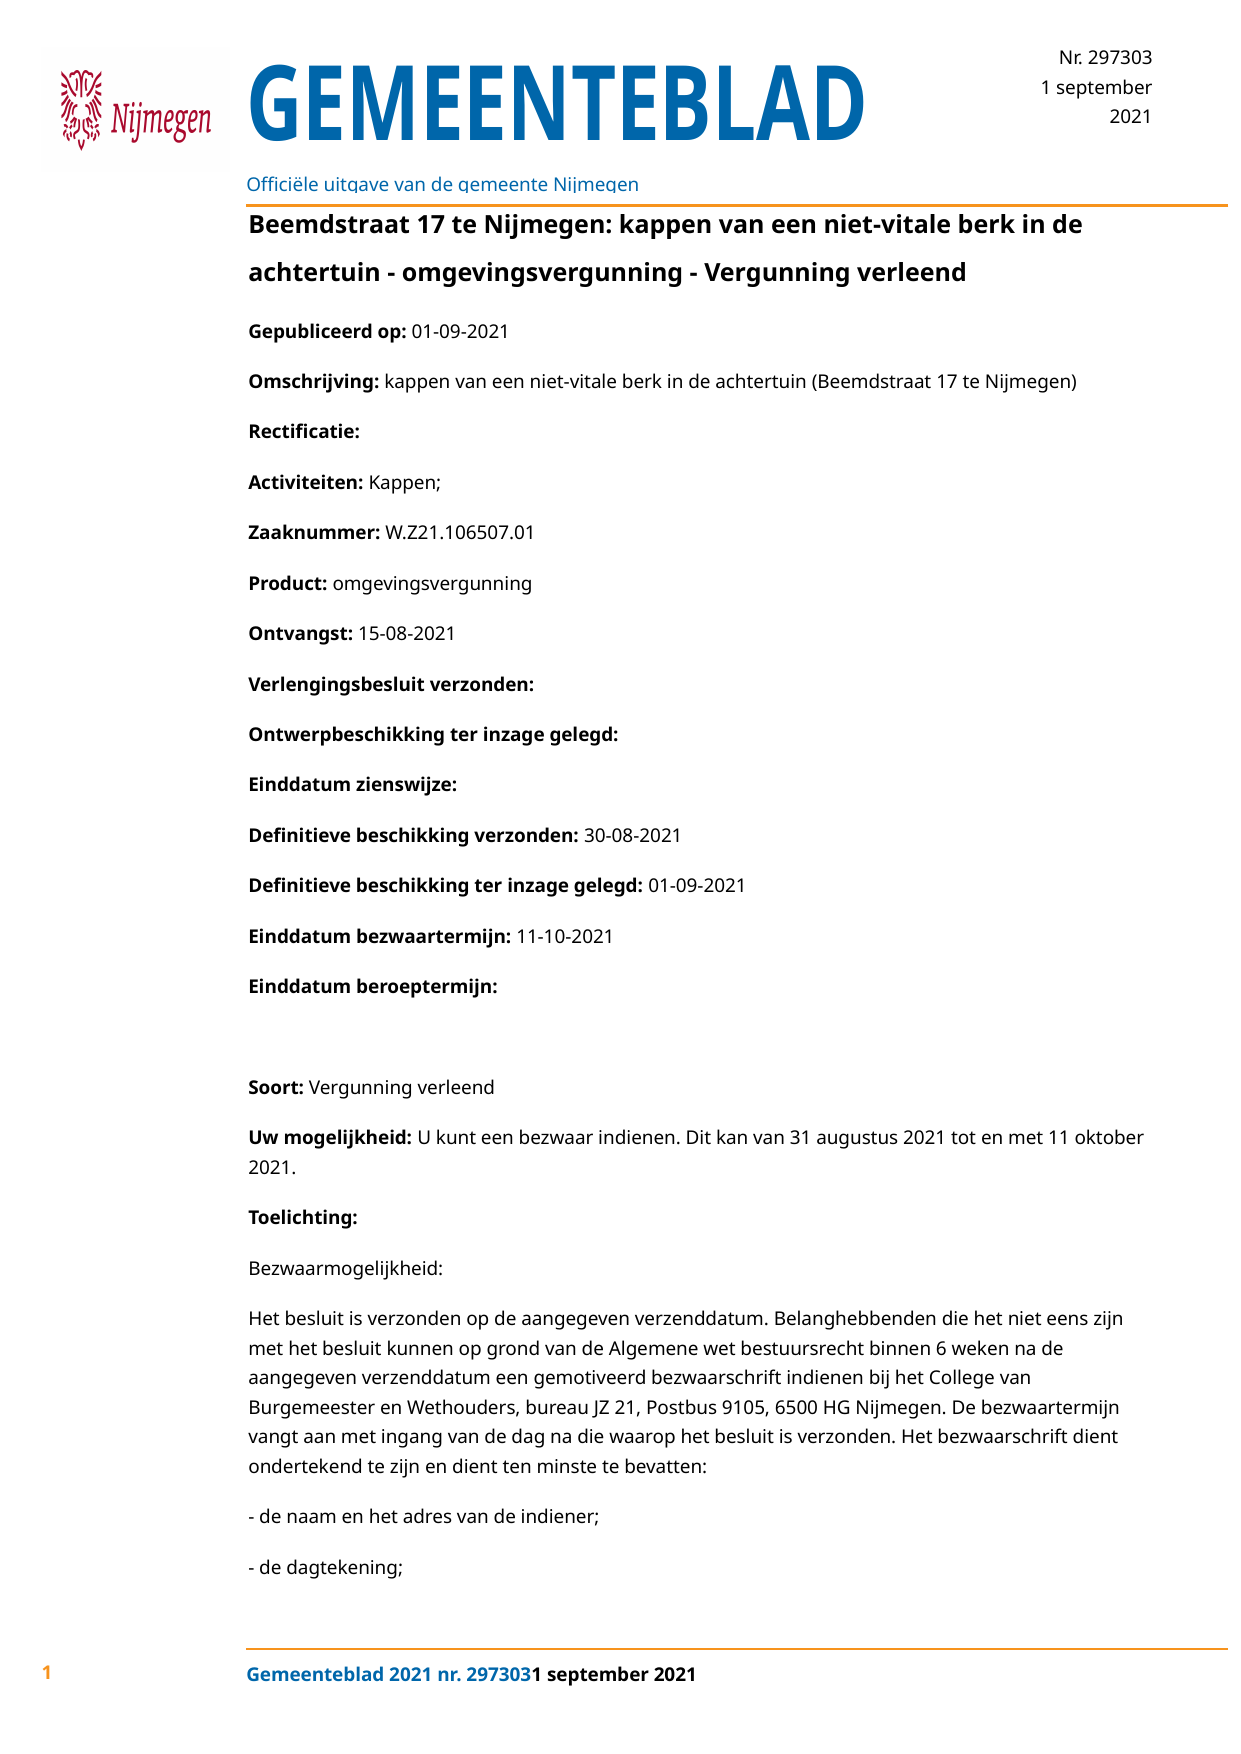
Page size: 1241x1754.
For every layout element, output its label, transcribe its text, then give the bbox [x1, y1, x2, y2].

text Bezwaarmogelijkheid: [248, 1255, 1152, 1281]
text Omschrijving: kappen van een niet-vitale berk in de achtertuin (Beemdstraat 17 te Nijmegen) [248, 368, 1152, 394]
text - de dagtekening; [248, 1554, 1152, 1580]
text Einddatum beroeptermijn: [248, 973, 1152, 999]
text Definitieve beschikking verzonden: 30-08-2021 [248, 822, 1152, 848]
text Toelichting: [248, 1204, 1152, 1230]
text Product: omgevingsvergunning [248, 570, 1152, 596]
text Uw mogelijkheid: U kunt een bezwaar indienen. Dit kan van 31 augustus 2021 tot en met 11 oktober 2021. [248, 1124, 1152, 1180]
text Ontwerpbeschikking ter inzage gelegd: [248, 721, 1152, 747]
text Einddatum bezwaartermijn: 11-10-2021 [248, 923, 1152, 949]
text - de naam en het adres van de indiener; [248, 1504, 1152, 1529]
text Activiteiten: Kappen; [248, 469, 1152, 495]
text Rectificatie: [248, 419, 1152, 444]
picture [41, 47, 231, 172]
text Zaaknummer: W.Z21.106507.01 [248, 519, 1152, 545]
text Het besluit is verzonden op de aangegeven verzenddatum. Belanghebbenden die het niet eens zijn met het besluit kunnen op grond van de Algemene wet bestuursrecht binnen 6 weken na de aangegeven verzenddatum een gemotiveerd bezwaarschrift indienen bij het College van Burgemeester en Wethouders, bureau JZ 21, Postbus 9105, 6500 HG Nijmegen. De bezwaartermijn vangt aan met ingang van de dag na die waarop het besluit is verzonden. Het bezwaarschrift dient ondertekend te zijn en dient ten minste te bevatten: [248, 1305, 1152, 1479]
text Ontvangst: 15-08-2021 [248, 620, 1152, 646]
text Definitieve beschikking ter inzage gelegd: 01-09-2021 [248, 872, 1152, 898]
text Einddatum zienswijze: [248, 772, 1152, 797]
text Verlengingsbesluit verzonden: [248, 671, 1152, 697]
text Beemdstraat 17 te Nijmegen: kappen van een niet-vitale berk in de achtertuin - omgevingsvergunning - Vergunning verleend [248, 207, 1152, 288]
text Soort: Vergunning verleend [248, 1074, 1152, 1100]
text Gepubliceerd op: 01-09-2021 [248, 318, 1152, 344]
